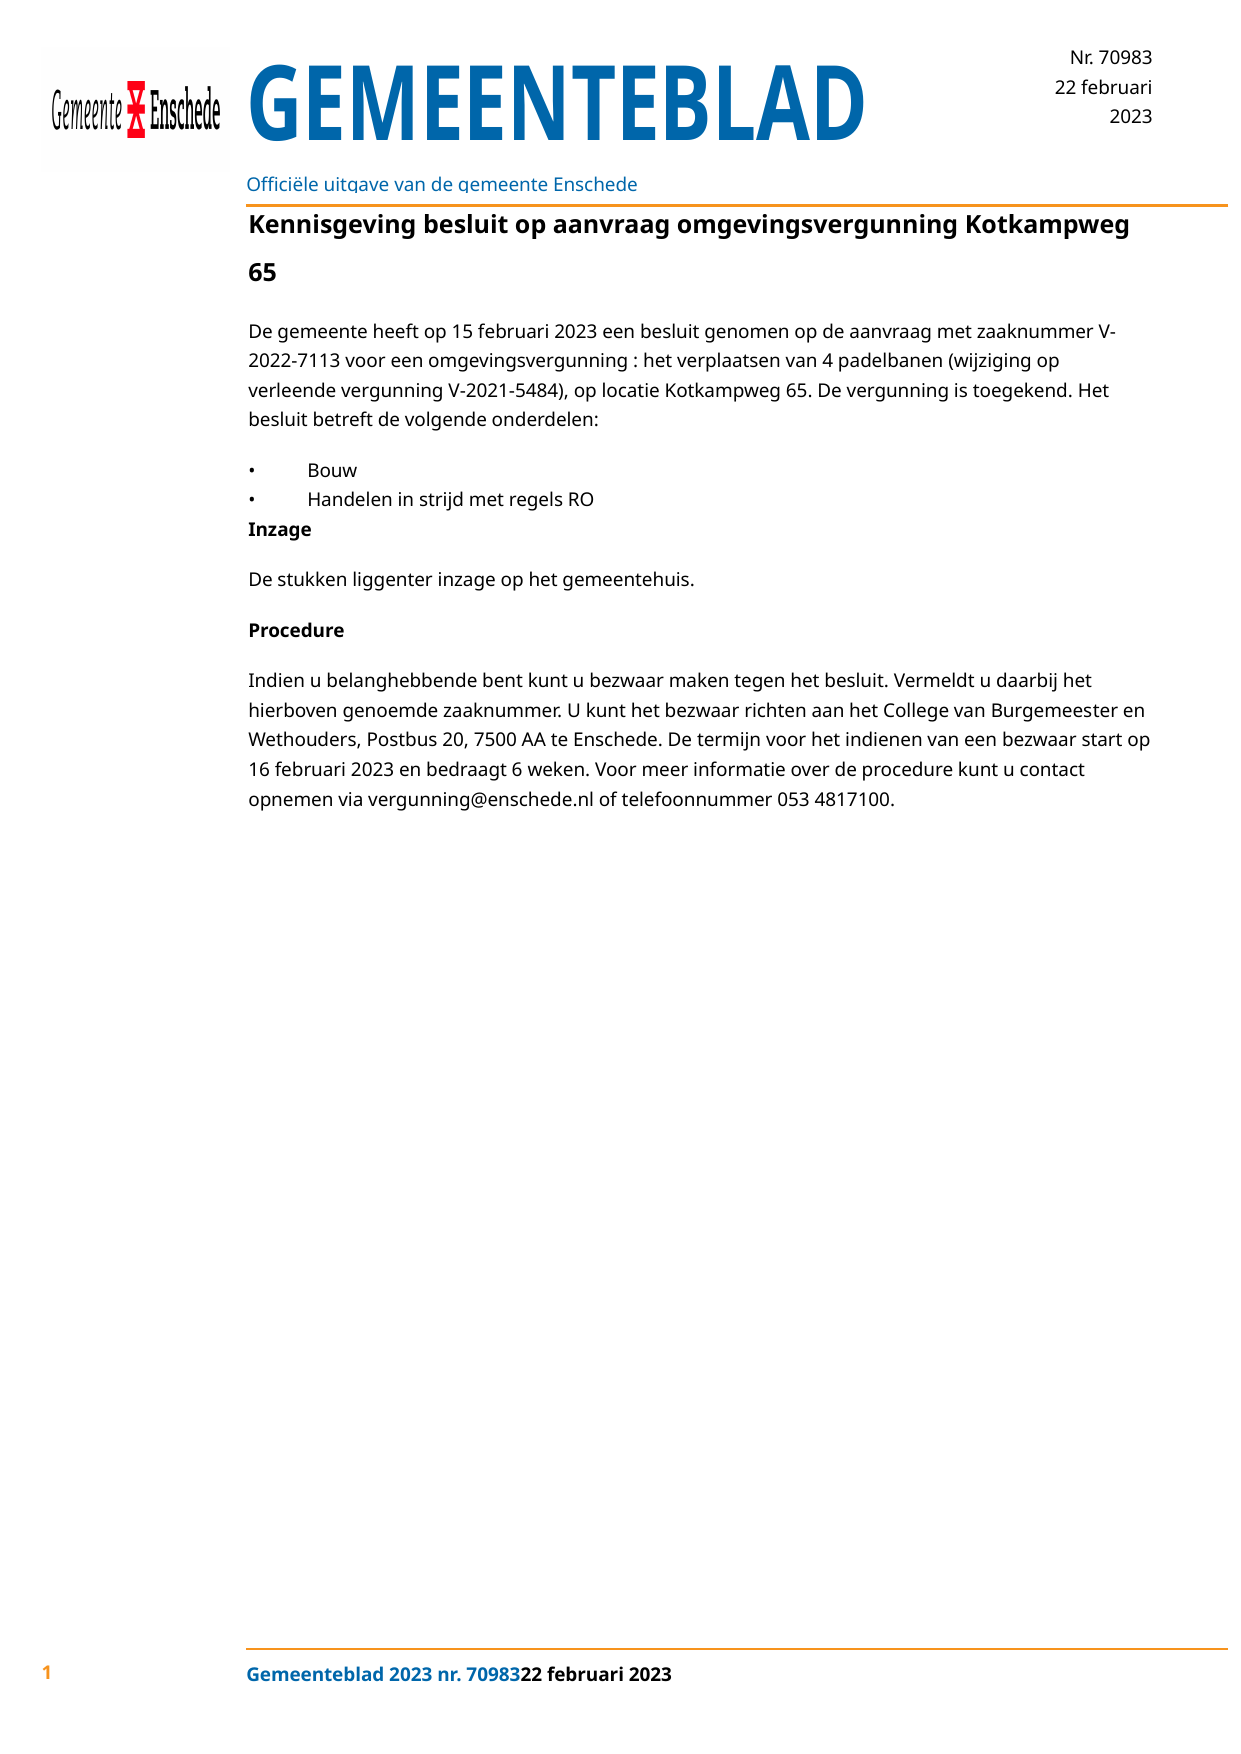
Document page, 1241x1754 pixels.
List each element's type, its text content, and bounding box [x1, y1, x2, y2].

text Inzage [248, 516, 1152, 542]
text De gemeente heeft op 15 februari 2023 een besluit genomen op de aanvraag met zaaknummer V-2022-7113 voor een omgevingsvergunning : het verplaatsen van 4 padelbanen (wijziging op verleende vergunning V-2021-5484), op locatie Kotkampweg 65. De vergunning is toegekend. Het besluit betreft de volgende onderdelen: [248, 318, 1152, 432]
text De stukken liggenter inzage op het gemeentehuis. [248, 567, 1152, 592]
list Bouw [248, 457, 1152, 483]
list Handelen in strijd met regels RO [248, 487, 1152, 512]
text Procedure [248, 617, 1152, 643]
picture [41, 47, 231, 172]
text Kennisgeving besluit op aanvraag omgevingsvergunning Kotkampweg 65 [248, 207, 1152, 288]
text Indien u belanghebbende bent kunt u bezwaar maken tegen het besluit. Vermeldt u daarbij het hierboven genoemde zaaknummer. U kunt het bezwaar richten aan het College van Burgemees­ter en Wethouders, Postbus 20, 7500 AA te Enschede. De termijn voor het indienen van een bezwaar start op 16 februari 2023 en bedraagt 6 weken. Voor meer informatie over de procedure kunt u contact opnemen via vergunning@enschede.nl of telefoonnummer 053 4817100. [248, 667, 1152, 812]
